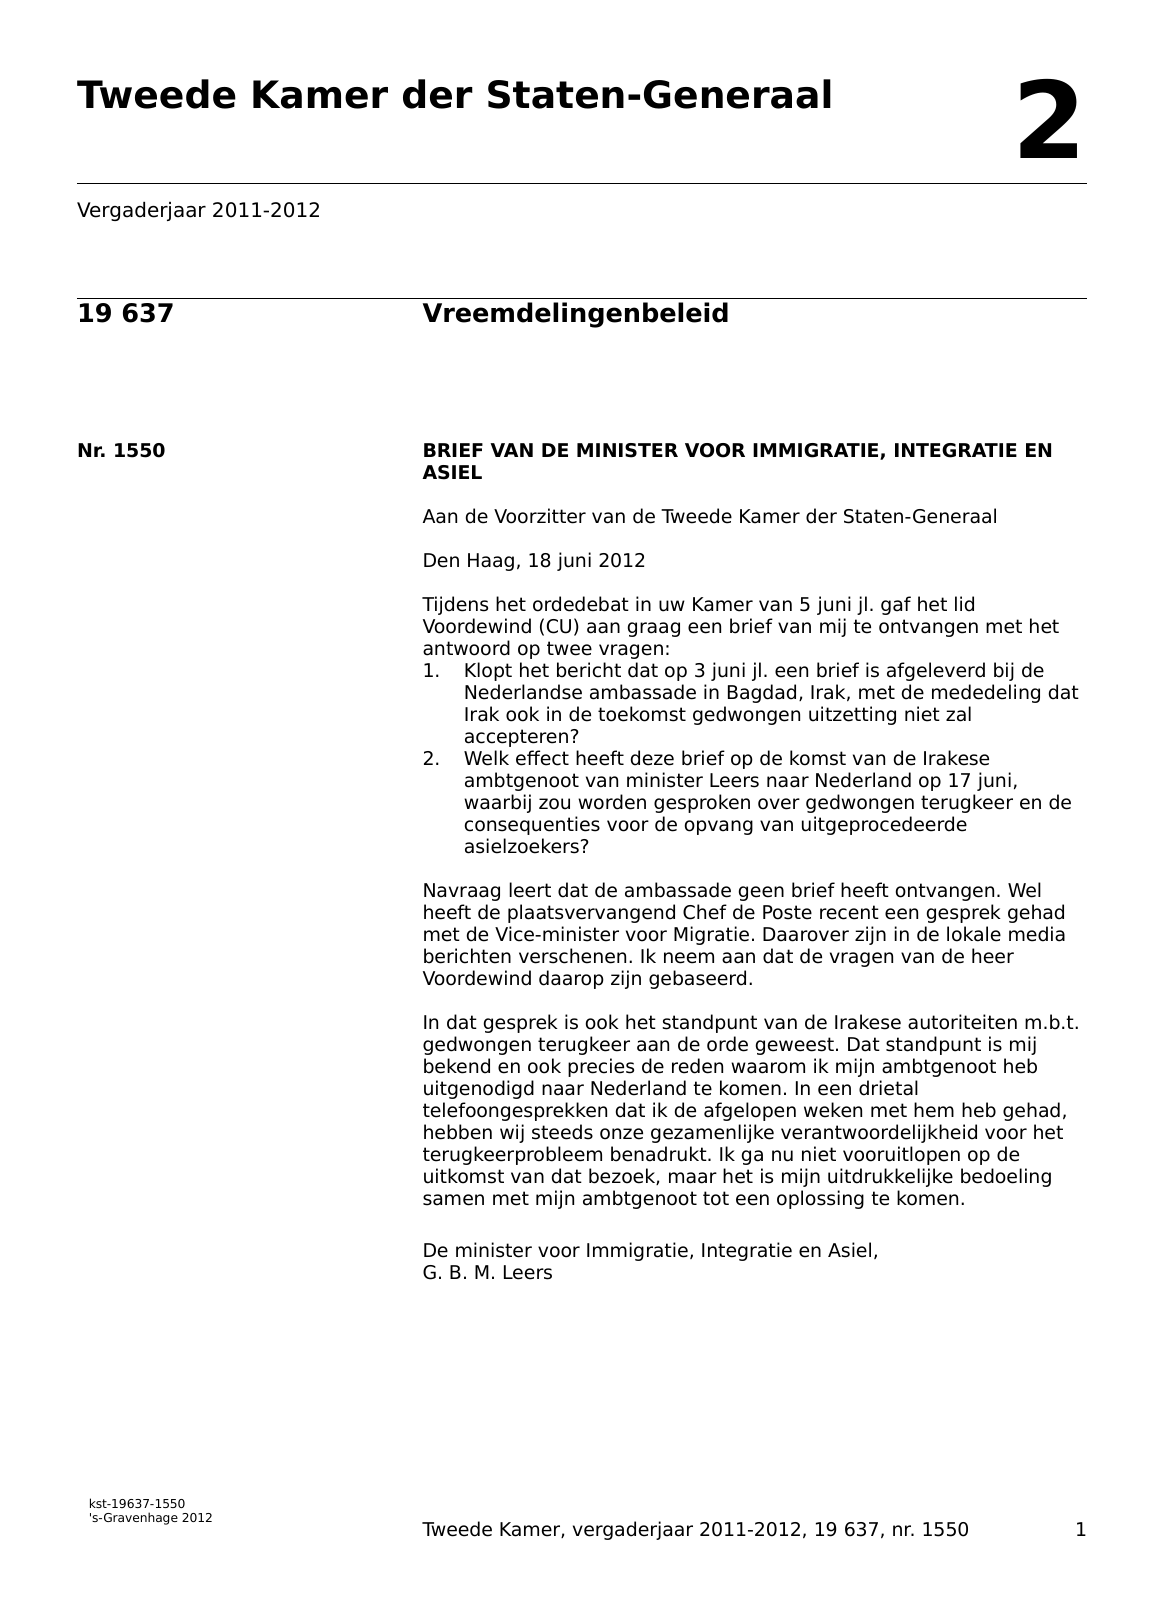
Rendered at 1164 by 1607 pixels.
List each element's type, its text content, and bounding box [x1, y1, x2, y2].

text In dat gesprek is ook het standpunt van de Irakese autoriteiten m.b.t. gedwongen terugkeer aan de orde geweest. Dat standpunt is mij bekend en ook precies de reden waarom ik mijn ambtgenoot heb uitgenodigd naar Nederland te komen. In een drietal telefoongesprekken dat ik de afgelopen weken met hem heb gehad, hebben wij steeds onze gezamenlijke verantwoordelijkheid voor het terugkeerprobleem benadrukt. Ik ga nu niet vooruitlopen op de uitkomst van dat bezoek, maar het is mijn uitdrukkelijke bedoeling samen met mijn ambtgenoot tot een oplossing te komen. [422, 1012, 1087, 1210]
subtitle 19 637 Vreemdelingenbeleid [77, 299, 1087, 329]
text Tijdens het ordedebat in uw Kamer van 5 juni jl. gaf het lid Voordewind (CU) aan graag een brief van mij te ontvangen met het antwoord op twee vragen: [422, 594, 1087, 660]
text Aan de Voorzitter van de Tweede Kamer der Staten-Generaal [422, 506, 1087, 528]
table_header Tweede Kamer der Staten-Generaal [77, 59, 886, 183]
table_header 2 [886, 59, 1087, 183]
text 1. Klopt het bericht dat op 3 juni jl. een brief is afgeleverd bij de Nederlandse ambassade in Bagdad, Irak, met de mededeling dat Irak ook in de toekomst gedwongen uitzetting niet zal accepteren? [422, 660, 1087, 748]
text Den Haag, 18 juni 2012 [422, 550, 1087, 572]
text Navraag leert dat de ambassade geen brief heeft ontvangen. Wel heeft de plaatsvervangend Chef de Poste recent een gesprek gehad met de Vice-minister voor Migratie. Daarover zijn in de lokale media berichten verschenen. Ik neem aan dat de vragen van de heer Voordewind daarop zijn gebaseerd. [422, 880, 1087, 990]
table_cell Vergaderjaar 2011-2012 [77, 184, 1087, 298]
text 2. Welk effect heeft deze brief op de komst van de Irakese ambtgenoot van minister Leers naar Nederland op 17 juni, waarbij zou worden gesproken over gedwongen terugkeer en de consequenties voor de opvang van uitgeprocedeerde asielzoekers? [422, 748, 1087, 858]
subtitle Nr. 1550 BRIEF VAN DE MINISTER VOOR IMMIGRATIE, INTEGRATIE EN ASIEL [77, 440, 1087, 484]
text De minister voor Immigratie, Integratie en Asiel, G. B. M. Leers [422, 1240, 1087, 1284]
text 's-Gravenhage 2012 [88, 1511, 323, 1525]
text kst-19637-1550 [88, 1497, 323, 1511]
